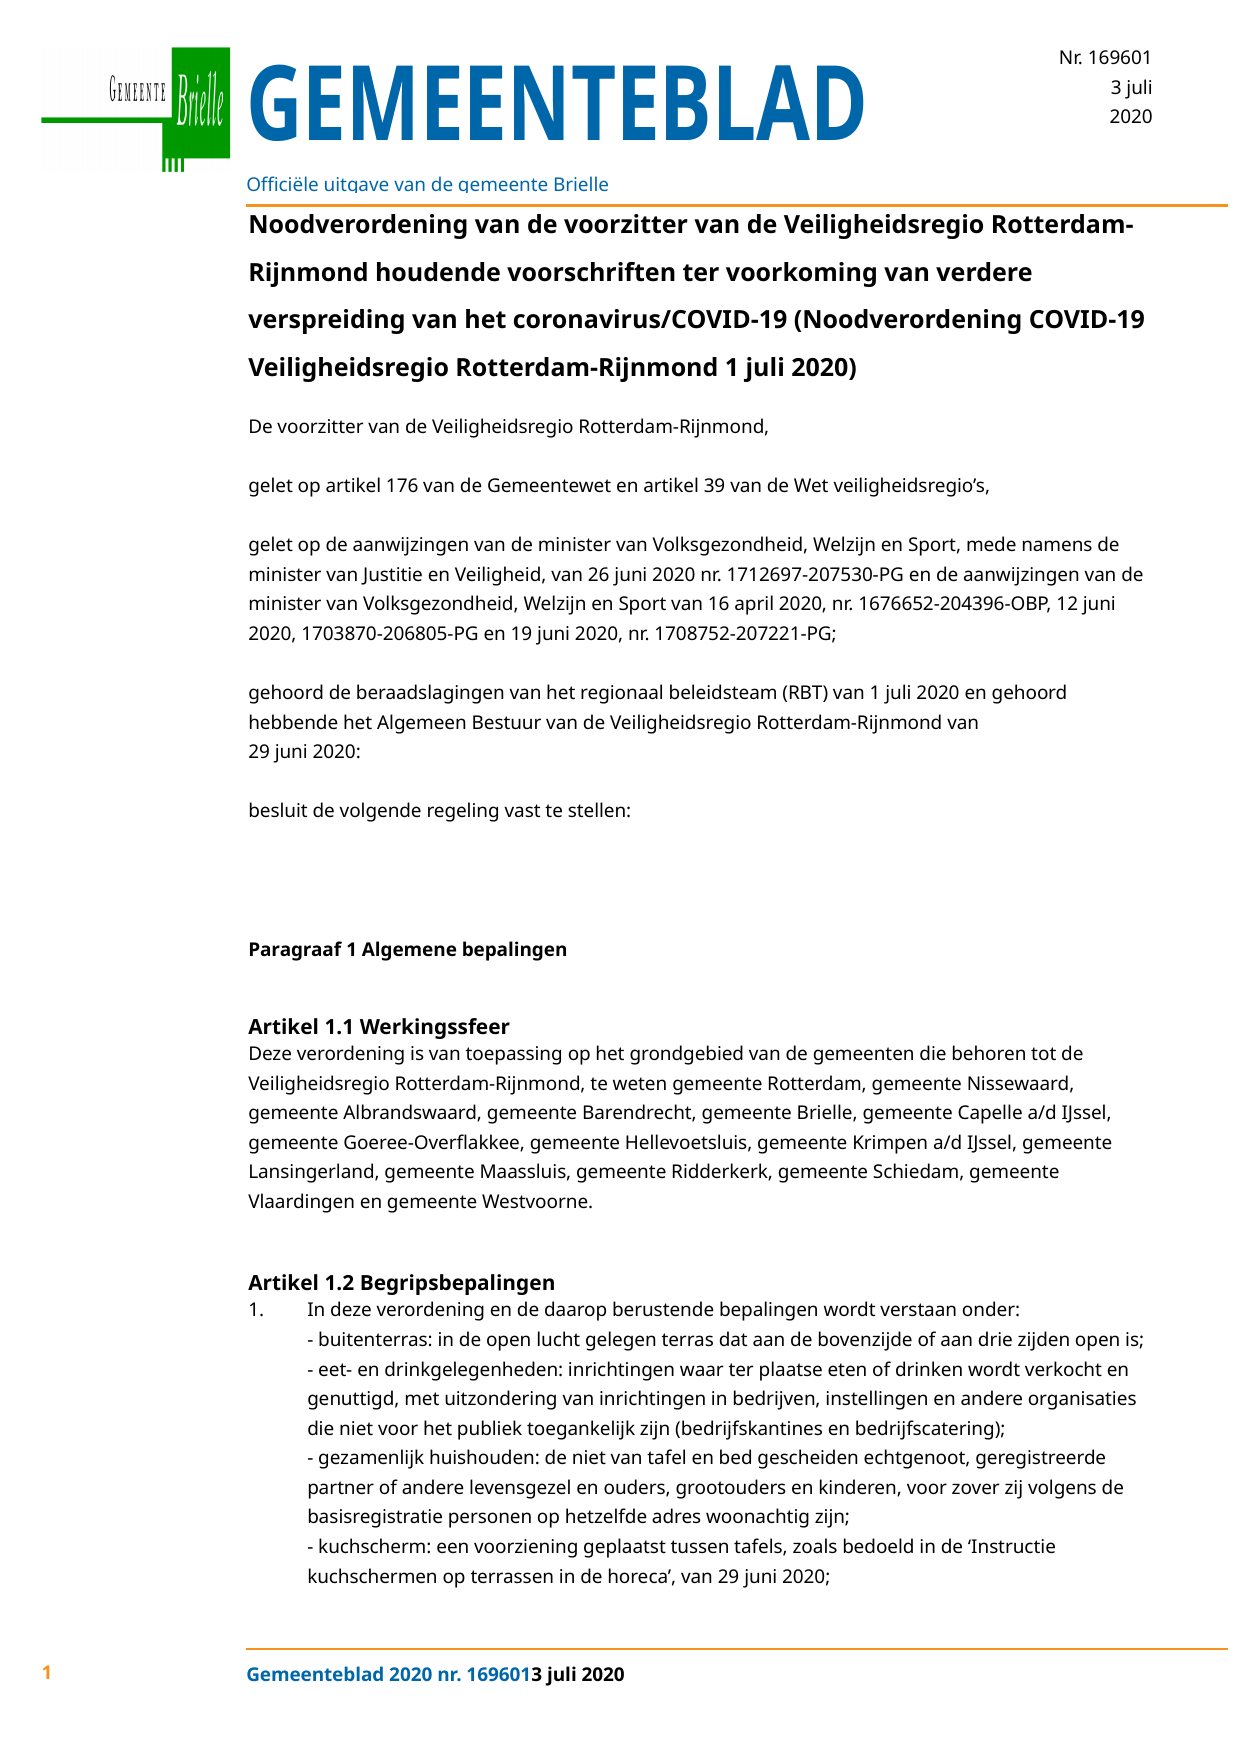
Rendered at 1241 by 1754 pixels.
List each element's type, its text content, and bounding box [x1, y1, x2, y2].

text Artikel 1.1 Werkingssfeer [248, 1012, 1152, 1040]
list - eet- en drinkgelegenheden: inrichtingen waar ter plaatse eten of drinken wordt verkocht en genuttigd, met uitzondering van inrichtingen in bedrijven, instellingen en andere organisaties die niet voor het publiek toegankelijk zijn (bedrijfskantines en bedrijfscatering); [248, 1356, 1152, 1441]
text besluit de volgende regeling vast te stellen: [248, 798, 1152, 823]
list - gezamenlijk huishouden: de niet van tafel en bed gescheiden echtgenoot, geregistreerde partner of andere levensgezel en ouders, grootouders en kinderen, voor zover zij volgens de basisregistratie personen op hetzelfde adres woonachtig zijn; [248, 1444, 1152, 1529]
text Paragraaf 1 Algemene bepalingen [248, 936, 1152, 961]
text gehoord de beraadslagingen van het regionaal beleidsteam (RBT) van 1 juli 2020 en gehoord hebbende het Algemeen Bestuur van de Veiligheidsregio Rotterdam-Rijnmond van [248, 679, 1152, 735]
text gelet op de aanwijzingen van de minister van Volksgezondheid, Welzijn en Sport, mede namens de minister van Justitie en Veiligheid, van 26 juni 2020 nr. 1712697-207530-PG en de aanwijzingen van de minister van Volksgezondheid, Welzijn en Sport van 16 april 2020, nr. 1676652-204396-OBP, 12 juni 2020, 1703870-206805-PG en 19 juni 2020, nr. 1708752-207221-PG; [248, 531, 1152, 646]
list - kuchscherm: een voorziening geplaatst tussen tafels, zoals bedoeld in de ‘Instructie kuchschermen op terrassen in de horeca’, van 29 juni 2020; [248, 1533, 1152, 1589]
text Artikel 1.2 Begripsbepalingen [248, 1268, 1152, 1297]
list In deze verordening en de daarop berustende bepalingen wordt verstaan onder: [248, 1297, 1152, 1322]
picture [41, 47, 231, 172]
text Noodverordening van de voorzitter van de Veiligheidsregio Rotterdam-Rijnmond houdende voorschriften ter voorkoming van verdere verspreiding van het coronavirus/COVID-19 (Noodverordening COVID-19 Veiligheidsregio Rotterdam-Rijnmond 1 juli 2020) [248, 207, 1152, 384]
text Deze verordening is van toepassing op het grondgebied van de gemeenten die behoren tot de Veiligheidsregio Rotterdam-Rijnmond, te weten gemeente Rotterdam, gemeente Nissewaard, gemeente Albrandswaard, gemeente Barendrecht, gemeente Brielle, gemeente Capelle a/d IJssel, gemeente Goeree-Overflakkee, gemeente Hellevoetsluis, gemeente Krimpen a/d IJssel, gemeente [248, 1040, 1152, 1155]
text Lansingerland, gemeente Maassluis, gemeente Ridderkerk, gemeente Schiedam, gemeente Vlaardingen en gemeente Westvoorne. [248, 1159, 1152, 1214]
text 29 juni 2020: [248, 738, 1152, 764]
list - buitenterras: in de open lucht gelegen terras dat aan de bovenzijde of aan drie zijden open is; [248, 1326, 1152, 1352]
text De voorzitter van de Veiligheidsregio Rotterdam-Rijnmond, [248, 413, 1152, 439]
text gelet op artikel 176 van de Gemeentewet en artikel 39 van de Wet veiligheidsregio’s, [248, 472, 1152, 498]
